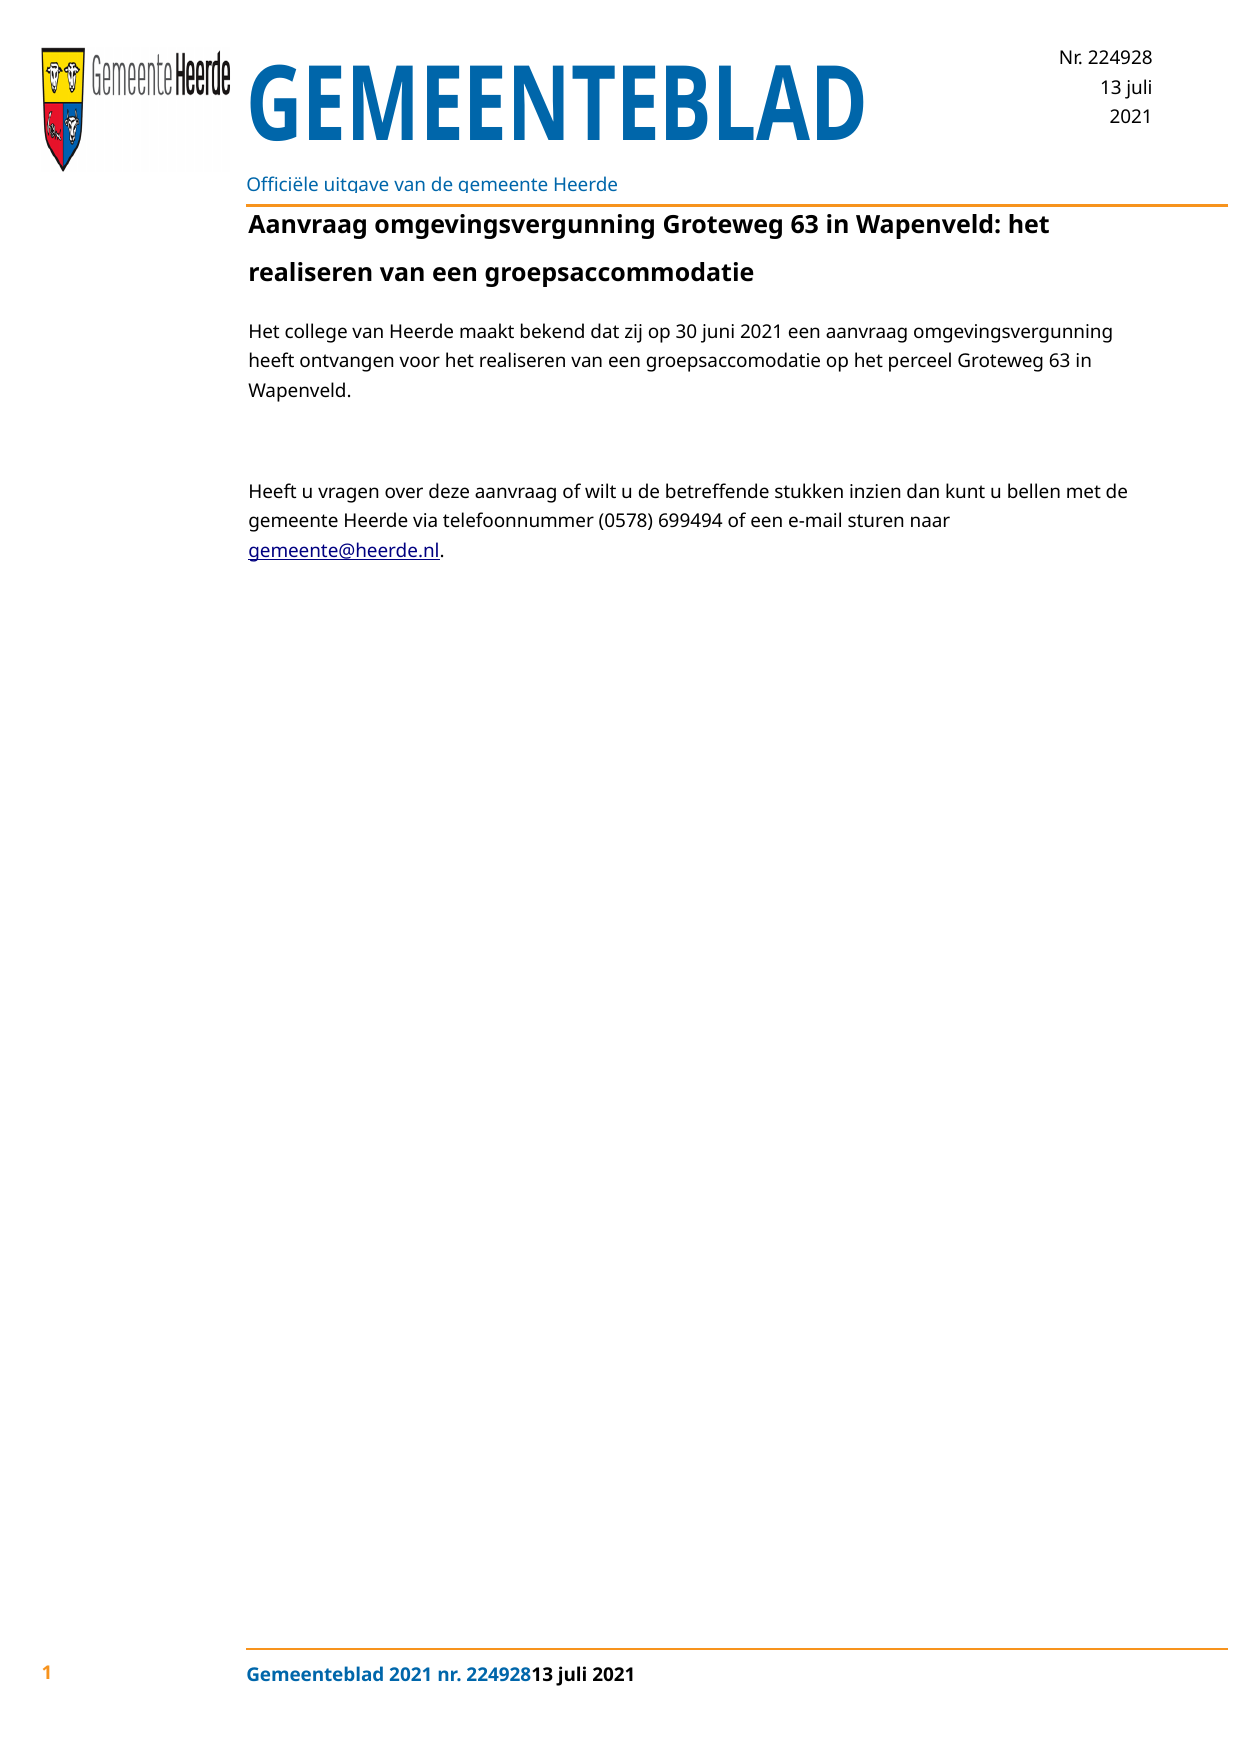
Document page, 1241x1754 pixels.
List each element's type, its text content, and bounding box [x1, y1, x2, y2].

text Aanvraag omgevingsvergunning Groteweg 63 in Wapenveld: het realiseren van een groepsaccommodatie [248, 207, 1152, 288]
picture [41, 47, 231, 172]
text Heeft u vragen over deze aanvraag of wilt u de betreffende stukken inzien dan kunt u bellen met de gemeente Heerde via telefoonnummer (0578) 699494 of een e-mail sturen naar gemeente@heerde.nl. [248, 478, 1152, 563]
text Het college van Heerde maakt bekend dat zij op 30 juni 2021 een aanvraag omgevingsvergunning heeft ontvangen voor het realiseren van een groepsaccomodatie op het perceel Groteweg 63 in Wapenveld. [248, 318, 1152, 403]
